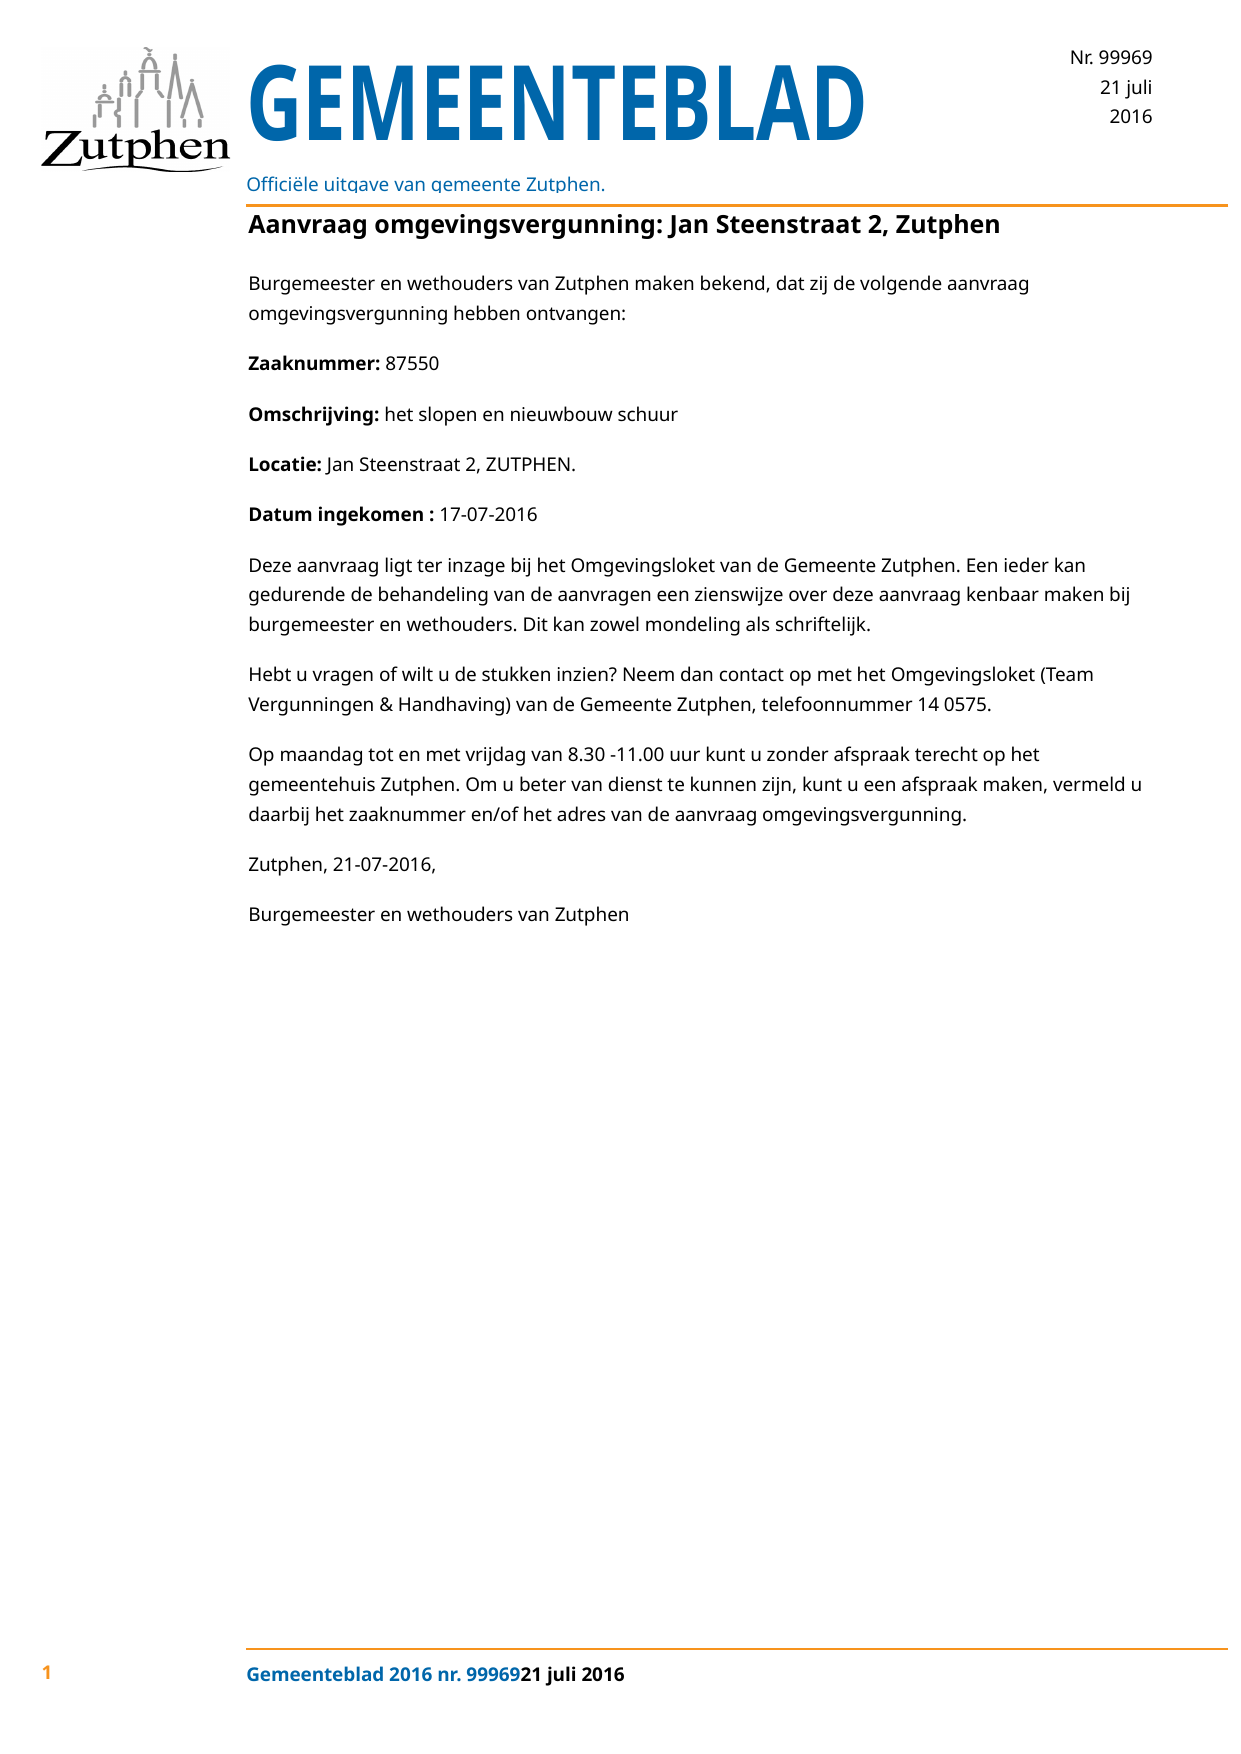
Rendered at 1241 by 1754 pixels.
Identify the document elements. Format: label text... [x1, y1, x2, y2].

text Locatie: Jan Steenstraat 2, ZUTPHEN. [248, 451, 1152, 477]
text Omschrijving: het slopen en nieuwbouw schuur [248, 401, 1152, 426]
text Zutphen, 21-07-2016, [248, 851, 1152, 877]
text Op maandag tot en met vrijdag van 8.30 -11.00 uur kunt u zonder afspraak terecht op het gemeentehuis Zutphen. Om u beter van dienst te kunnen zijn, kunt u een afspraak maken, vermeld u daarbij het zaaknummer en/of het adres van de aanvraag omgevingsvergunning. [248, 742, 1152, 826]
text Datum ingekomen : 17-07-2016 [248, 502, 1152, 527]
text Hebt u vragen of wilt u de stukken inzien? Neem dan contact op met het Omgevingsloket (Team Vergunningen & Handhaving) van de Gemeente Zutphen, telefoonnummer 14 0575. [248, 662, 1152, 717]
text Aanvraag omgevingsvergunning: Jan Steenstraat 2, Zutphen [248, 207, 1152, 241]
text Burgemeester en wethouders van Zutphen maken bekend, dat zij de volgende aanvraag omgevingsvergunning hebben ontvangen: [248, 270, 1152, 326]
picture [41, 47, 231, 172]
text Zaaknummer: 87550 [248, 350, 1152, 376]
text Burgemeester en wethouders van Zutphen [248, 902, 1152, 927]
text Deze aanvraag ligt ter inzage bij het Omgevingsloket van de Gemeente Zutphen. Een ieder kan gedurende de behandeling van de aanvragen een zienswijze over deze aanvraag kenbaar maken bij burgemeester en wethouders. Dit kan zowel mondeling als schriftelijk. [248, 552, 1152, 637]
